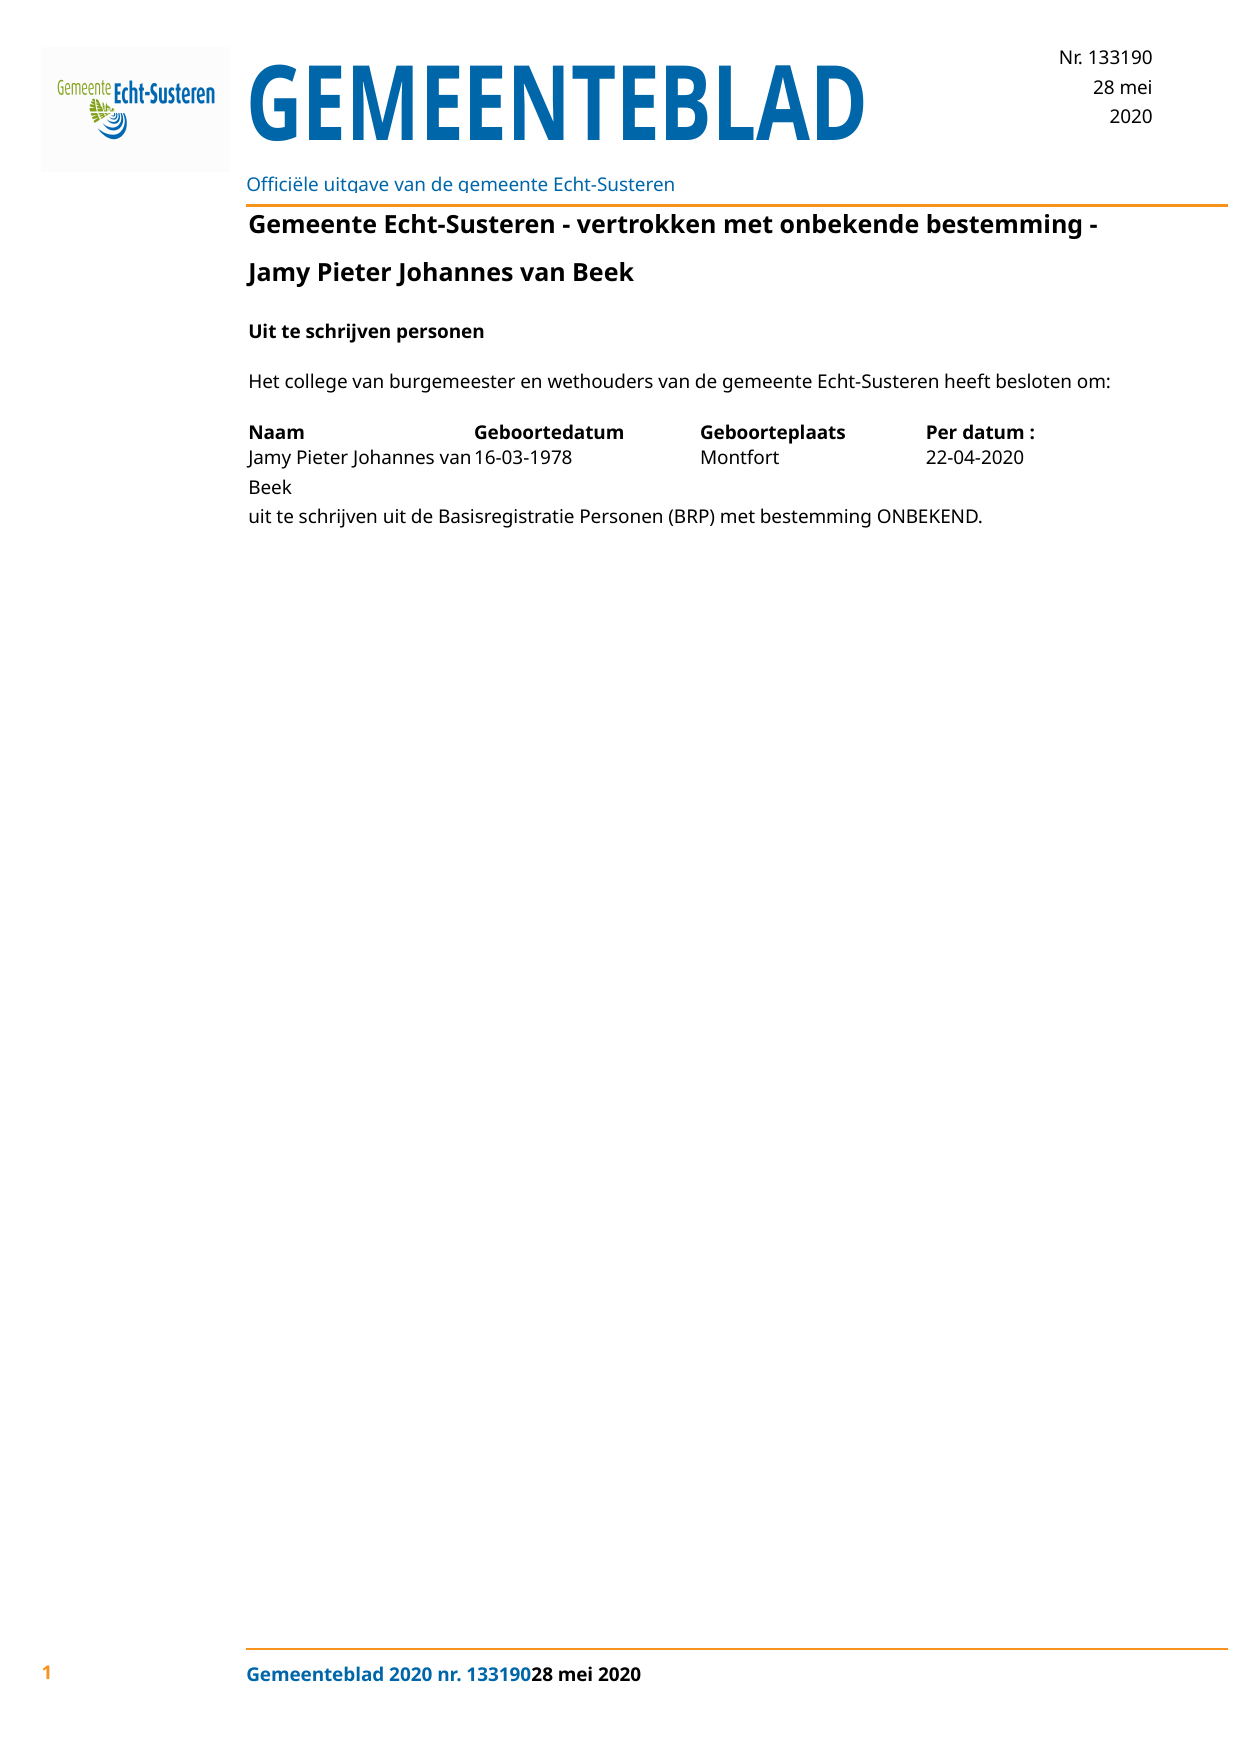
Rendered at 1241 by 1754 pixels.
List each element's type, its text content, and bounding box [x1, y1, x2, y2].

text Uit te schrijven personen [248, 318, 1152, 344]
text uit te schrijven uit de Basisregistratie Personen (BRP) met bestemming ONBEKEND. [248, 503, 1152, 529]
table_cell Jamy Pieter Johannes van Beek [248, 445, 474, 500]
table_header Geboorteplaats [700, 419, 926, 444]
text Gemeente Echt-Susteren - vertrokken met onbekende bestemming - Jamy Pieter Johannes van Beek [248, 207, 1152, 288]
table_cell 16-03-1978 [474, 445, 700, 500]
table_cell Montfort [700, 445, 926, 500]
text Het college van burgemeester en wethouders van de gemeente Echt-Susteren heeft besloten om: [248, 368, 1152, 394]
table_header Per datum : [926, 419, 1152, 444]
picture [41, 47, 231, 172]
table_cell 22-04-2020 [926, 445, 1152, 500]
table_header Geboortedatum [474, 419, 700, 444]
table_header Naam [248, 419, 474, 444]
